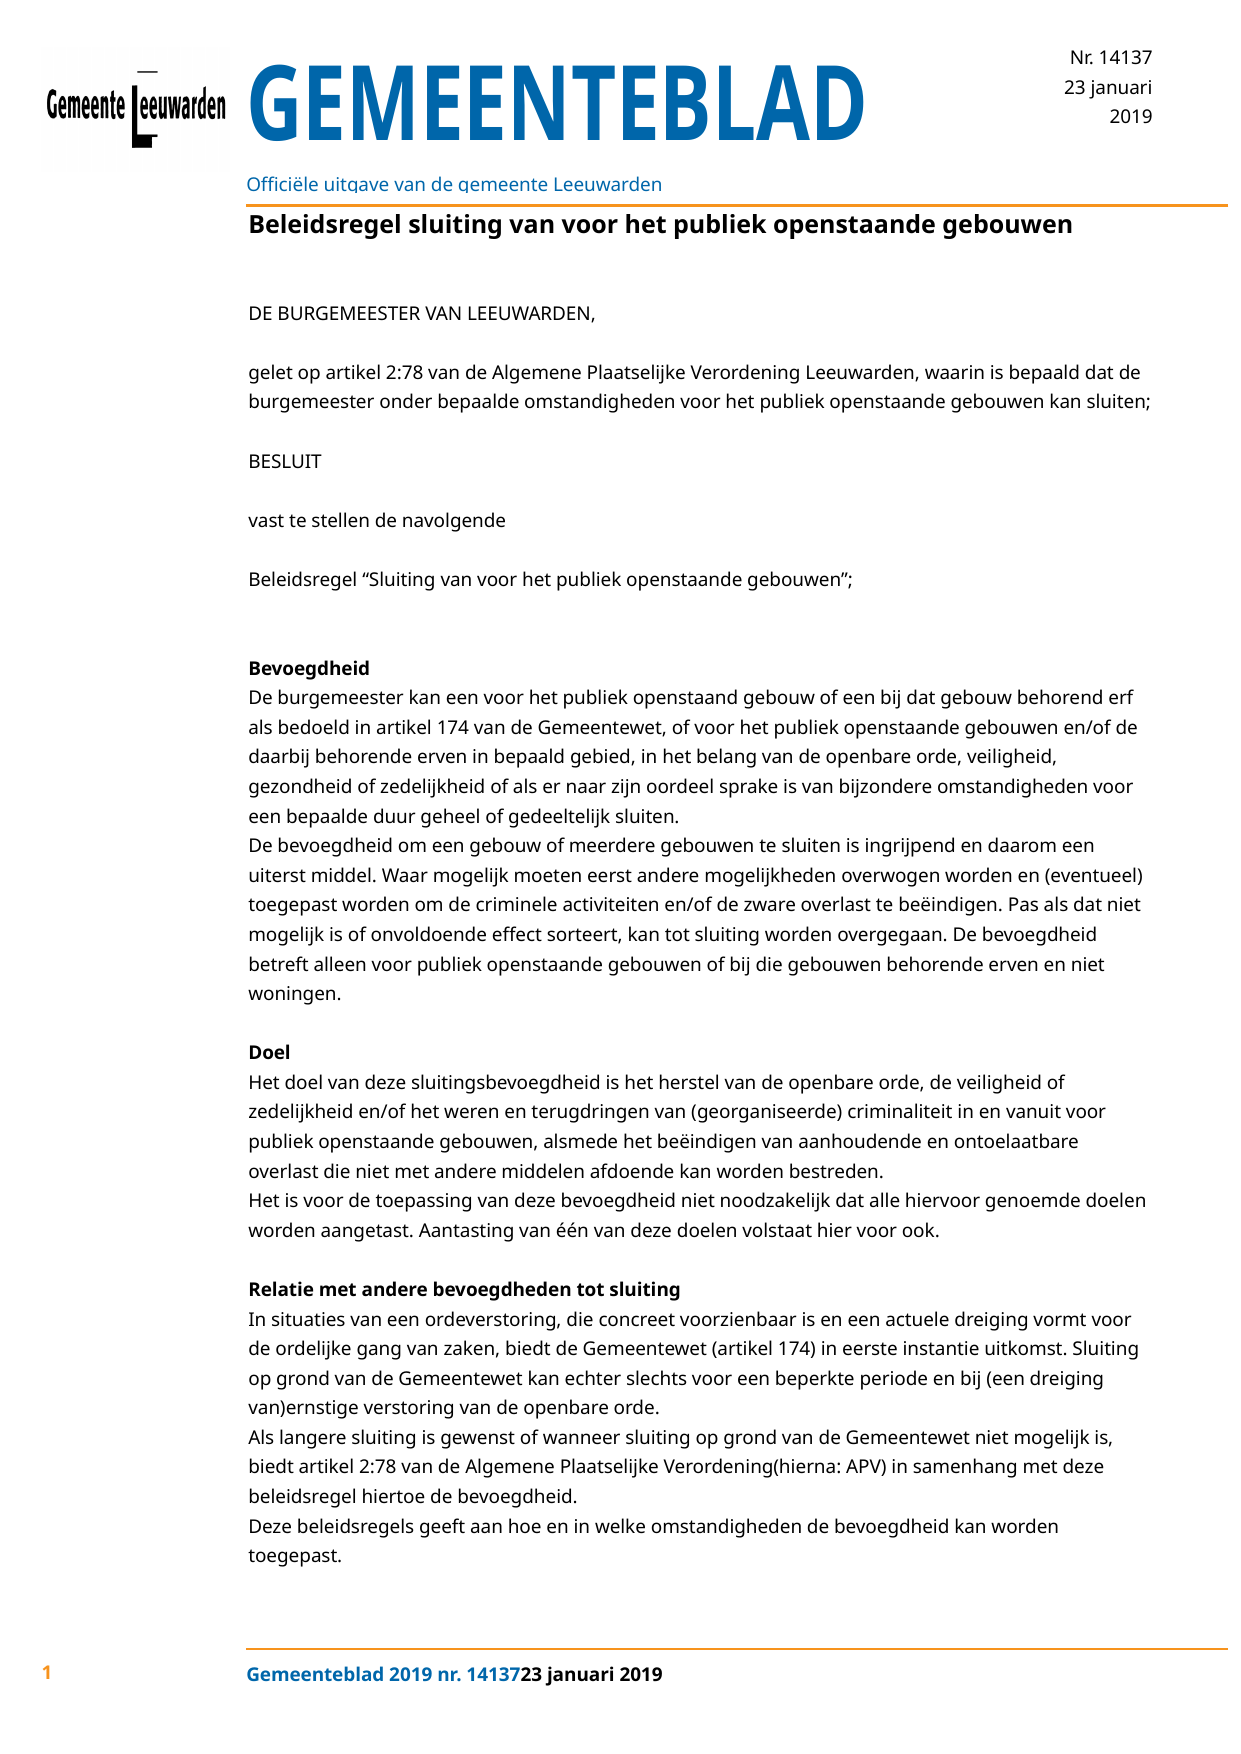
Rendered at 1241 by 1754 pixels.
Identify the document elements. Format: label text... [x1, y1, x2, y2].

text De burgemeester kan een voor het publiek openstaand gebouw of een bij dat gebouw behorend erf als bedoeld in artikel 174 van de Gemeentewet, of voor het publiek openstaande gebouwen en/of de daarbij behorende erven in bepaald gebied, in het belang van de openbare orde, veiligheid, gezondheid of zedelijkheid of als er naar zijn oordeel sprake is van bijzondere omstandigheden voor een bepaalde duur geheel of gedeeltelijk sluiten. [248, 684, 1152, 828]
text Beleidsregel “Sluiting van voor het publiek openstaande gebouwen”; [248, 566, 1152, 592]
text gelet op artikel 2:78 van de Algemene Plaatselijke Verordening Leeuwarden, waarin is bepaald dat de burgemeester onder bepaalde omstandigheden voor het publiek openstaande gebouwen kan sluiten; [248, 359, 1152, 414]
text DE BURGEMEESTER VAN LEEUWARDEN, [248, 300, 1152, 326]
text BESLUIT [248, 448, 1152, 473]
text Als langere sluiting is gewenst of wanneer sluiting op grond van de Gemeentewet niet mogelijk is, biedt artikel 2:78 van de Algemene Plaatselijke Verordening(hierna: APV) in samenhang met deze beleidsregel hiertoe de bevoegdheid. [248, 1424, 1152, 1509]
text In situaties van een ordeverstoring, die concreet voorzienbaar is en een actuele dreiging vormt voor de ordelijke gang van zaken, biedt de Gemeentewet (artikel 174) in eerste instantie uitkomst. Sluiting op grond van de Gemeentewet kan echter slechts voor een beperkte periode en bij (een dreiging van)ernstige verstoring van de openbare orde. [248, 1306, 1152, 1420]
text Doel [248, 1039, 1152, 1065]
text Bevoegdheid [248, 655, 1152, 681]
text Het doel van deze sluitingsbevoegdheid is het herstel van de openbare orde, de veiligheid of zedelijkheid en/of het weren en terugdringen van (georganiseerde) criminaliteit in en vanuit voor publiek openstaande gebouwen, alsmede het beëindigen van aanhoudende en ontoelaatbare overlast die niet met andere middelen afdoende kan worden bestreden. [248, 1069, 1152, 1183]
text De bevoegdheid om een gebouw of meerdere gebouwen te sluiten is ingrijpend en daarom een uiterst middel. Waar mogelijk moeten eerst andere mogelijkheden overwogen worden en (eventueel) toegepast worden om de criminele activiteiten en/of de zware overlast te beëindigen. Pas als dat niet mogelijk is of onvoldoende effect sorteert, kan tot sluiting worden overgegaan. De bevoegdheid betreft alleen voor publiek openstaande gebouwen of bij die gebouwen behorende erven en niet woningen. [248, 832, 1152, 1006]
text Het is voor de toepassing van deze bevoegdheid niet noodzakelijk dat alle hiervoor genoemde doelen worden aangetast. Aantasting van één van deze doelen volstaat hier voor ook. [248, 1187, 1152, 1243]
text vast te stellen de navolgende [248, 507, 1152, 533]
text Relatie met andere bevoegdheden tot sluiting [248, 1276, 1152, 1302]
text Deze beleidsregels geeft aan hoe en in welke omstandigheden de bevoegdheid kan worden toegepast. [248, 1513, 1152, 1568]
picture [41, 47, 231, 172]
text Beleidsregel sluiting van voor het publiek openstaande gebouwen [248, 207, 1152, 241]
